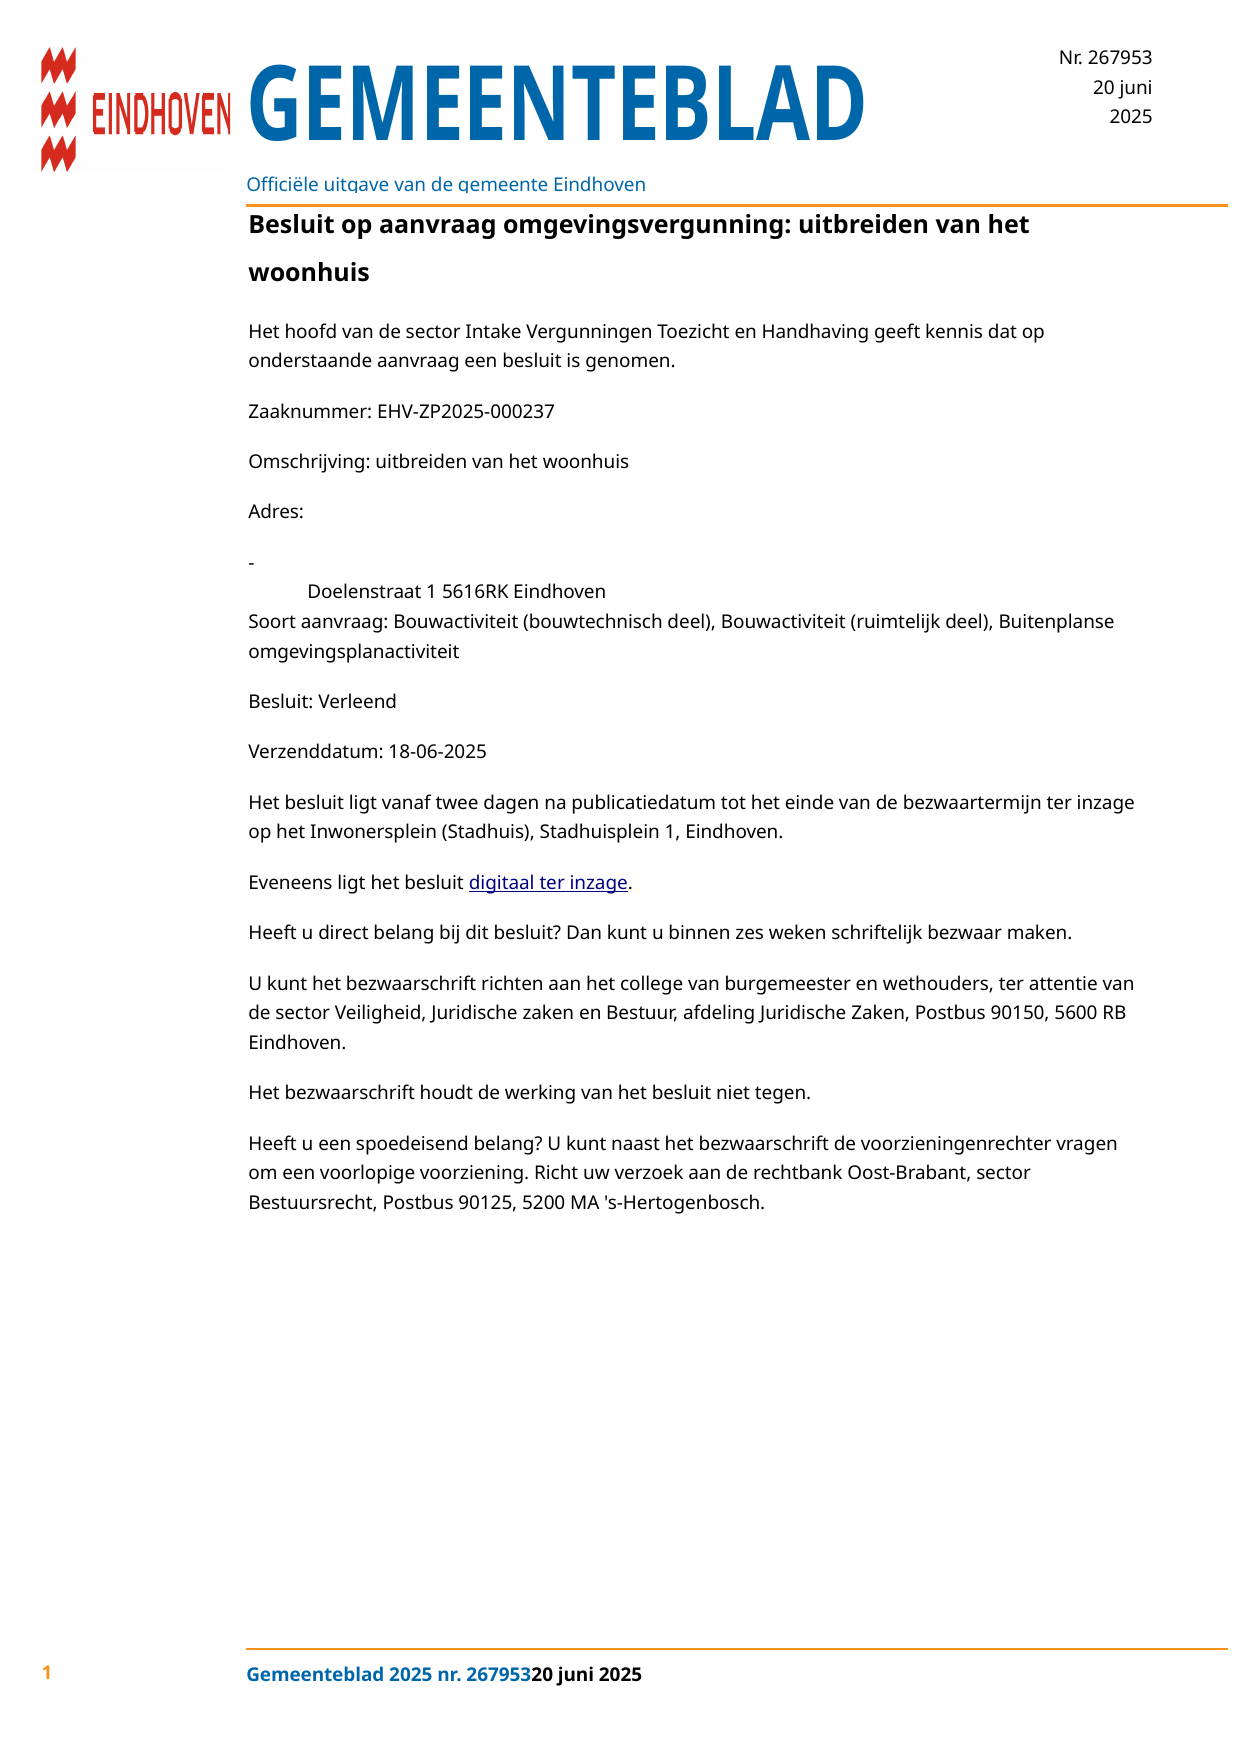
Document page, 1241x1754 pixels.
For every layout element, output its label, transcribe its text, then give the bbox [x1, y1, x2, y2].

text Soort aanvraag: Bouwactiviteit (bouwtechnisch deel), Bouwactiviteit (ruimtelijk deel), Buitenplanse omgevingsplanactiviteit [248, 608, 1152, 664]
text Besluit: Verleend [248, 688, 1152, 714]
picture [41, 47, 231, 172]
text Het hoofd van de sector Intake Vergunningen Toezicht en Handhaving geeft kennis dat op onderstaande aanvraag een besluit is genomen. [248, 318, 1152, 373]
text U kunt het bezwaarschrift richten aan het college van burgemeester en wethouders, ter attentie van de sector Veiligheid, Juridische zaken en Bestuur, afdeling Juridische Zaken, Postbus 90150, 5600 RB Eindhoven. [248, 970, 1152, 1055]
text Het bezwaarschrift houdt de werking van het besluit niet tegen. [248, 1079, 1152, 1105]
text Heeft u een spoedeisend belang? U kunt naast het bezwaarschrift de voorzieningenrechter vragen om een voorlopige voorziening. Richt uw verzoek aan de rechtbank Oost-Brabant, sector Bestuursrecht, Postbus 90125, 5200 MA 's-Hertogenbosch. [248, 1130, 1152, 1215]
text Heeft u direct belang bij dit besluit? Dan kunt u binnen zes weken schriftelijk bezwaar maken. [248, 919, 1152, 945]
list Doelenstraat 1 5616RK Eindhoven [248, 579, 1152, 604]
text Omschrijving: uitbreiden van het woonhuis [248, 448, 1152, 474]
text Het besluit ligt vanaf twee dagen na publicatiedatum tot het einde van de bezwaartermijn ter inzage op het Inwonersplein (Stadhuis), Stadhuisplein 1, Eindhoven. [248, 789, 1152, 844]
text Verzenddatum: 18-06-2025 [248, 739, 1152, 764]
text Eveneens ligt het besluit digitaal ter inzage. [248, 869, 1152, 895]
text Besluit op aanvraag omgevingsvergunning: uitbreiden van het woonhuis [248, 207, 1152, 288]
text Adres: [248, 499, 1152, 524]
text Zaaknummer: EHV-ZP2025-000237 [248, 398, 1152, 424]
